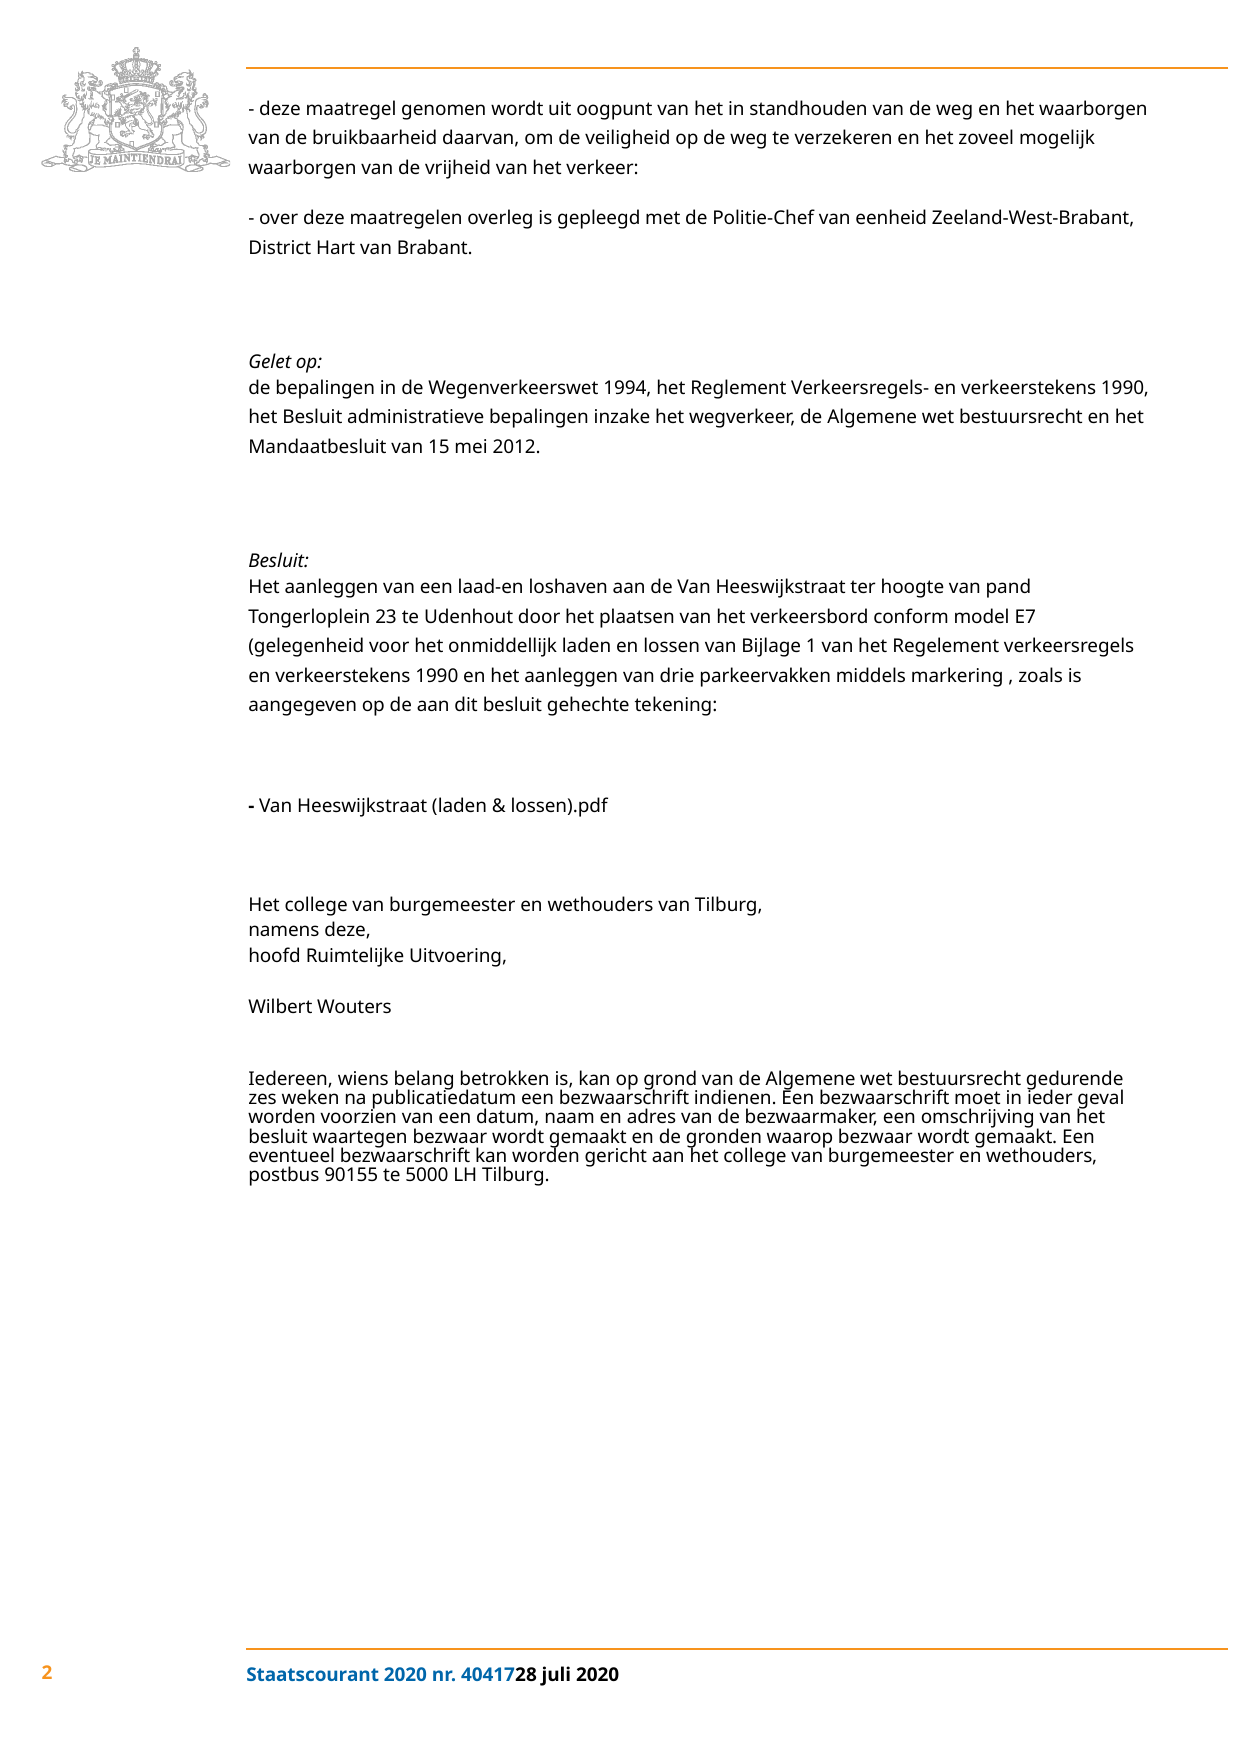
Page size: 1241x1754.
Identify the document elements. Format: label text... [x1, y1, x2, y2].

text - over deze maatregelen overleg is gepleegd met de Politie-Chef van eenheid Zeeland-West-Brabant, District Hart van Brabant. [248, 204, 1152, 260]
text Wilbert Wouters [248, 994, 1152, 1019]
text Het aanleggen van een laad-en loshaven aan de Van Heeswijkstraat ter hoogte van pand Tongerloplein 23 te Udenhout door het plaatsen van het verkeersbord conform model E7 (gelegenheid voor het onmiddellijk laden en lossen van Bijlage 1 van het Regelement verkeersregels en verkeerstekens 1990 en het aanleggen van drie parkeervakken middels markering , zoals is aangegeven op de aan dit besluit gehechte tekening: [248, 573, 1152, 717]
text de bepalingen in de Wegenverkeerswet 1994, het Reglement Verkeersregels- en verkeerstekens 1990, het Besluit administratieve bepalingen inzake het wegverkeer, de Algemene wet bestuursrecht en het Mandaatbesluit van 15 mei 2012. [248, 374, 1152, 459]
text - Van Heeswijkstraat (laden & lossen).pdf [248, 792, 1152, 818]
text Gelet op: [248, 348, 1152, 374]
text Besluit: [248, 548, 1152, 573]
text hoofd Ruimtelijke Uitvoering, [248, 942, 1152, 968]
text - deze maatregel genomen wordt uit oogpunt van het in standhouden van de weg en het waarborgen van de bruikbaarheid daarvan, om de veiligheid op de weg te verzekeren en het zoveel mogelijk waarborgen van de vrijheid van het verkeer: [248, 95, 1152, 180]
text Het college van burgemeester en wethouders van Tilburg, [248, 891, 1152, 916]
text namens deze, [248, 916, 1152, 942]
text Iedereen, wiens belang betrokken is, kan op grond van de Algemene wet bestuursrecht gedurende zes weken na publicatiedatum een bezwaarschrift indienen. Een bezwaarschrift moet in ieder geval worden voorzien van een datum, naam en adres van de bezwaarmaker, een omschrijving van het besluit waartegen bezwaar wordt gemaakt en de gronden waarop bezwaar wordt gemaakt. Een eventueel bezwaarschrift kan worden gericht aan het college van burgemeester en wethouders, postbus 90155 te 5000 LH Tilburg. [248, 1070, 1152, 1186]
picture [41, 47, 231, 172]
